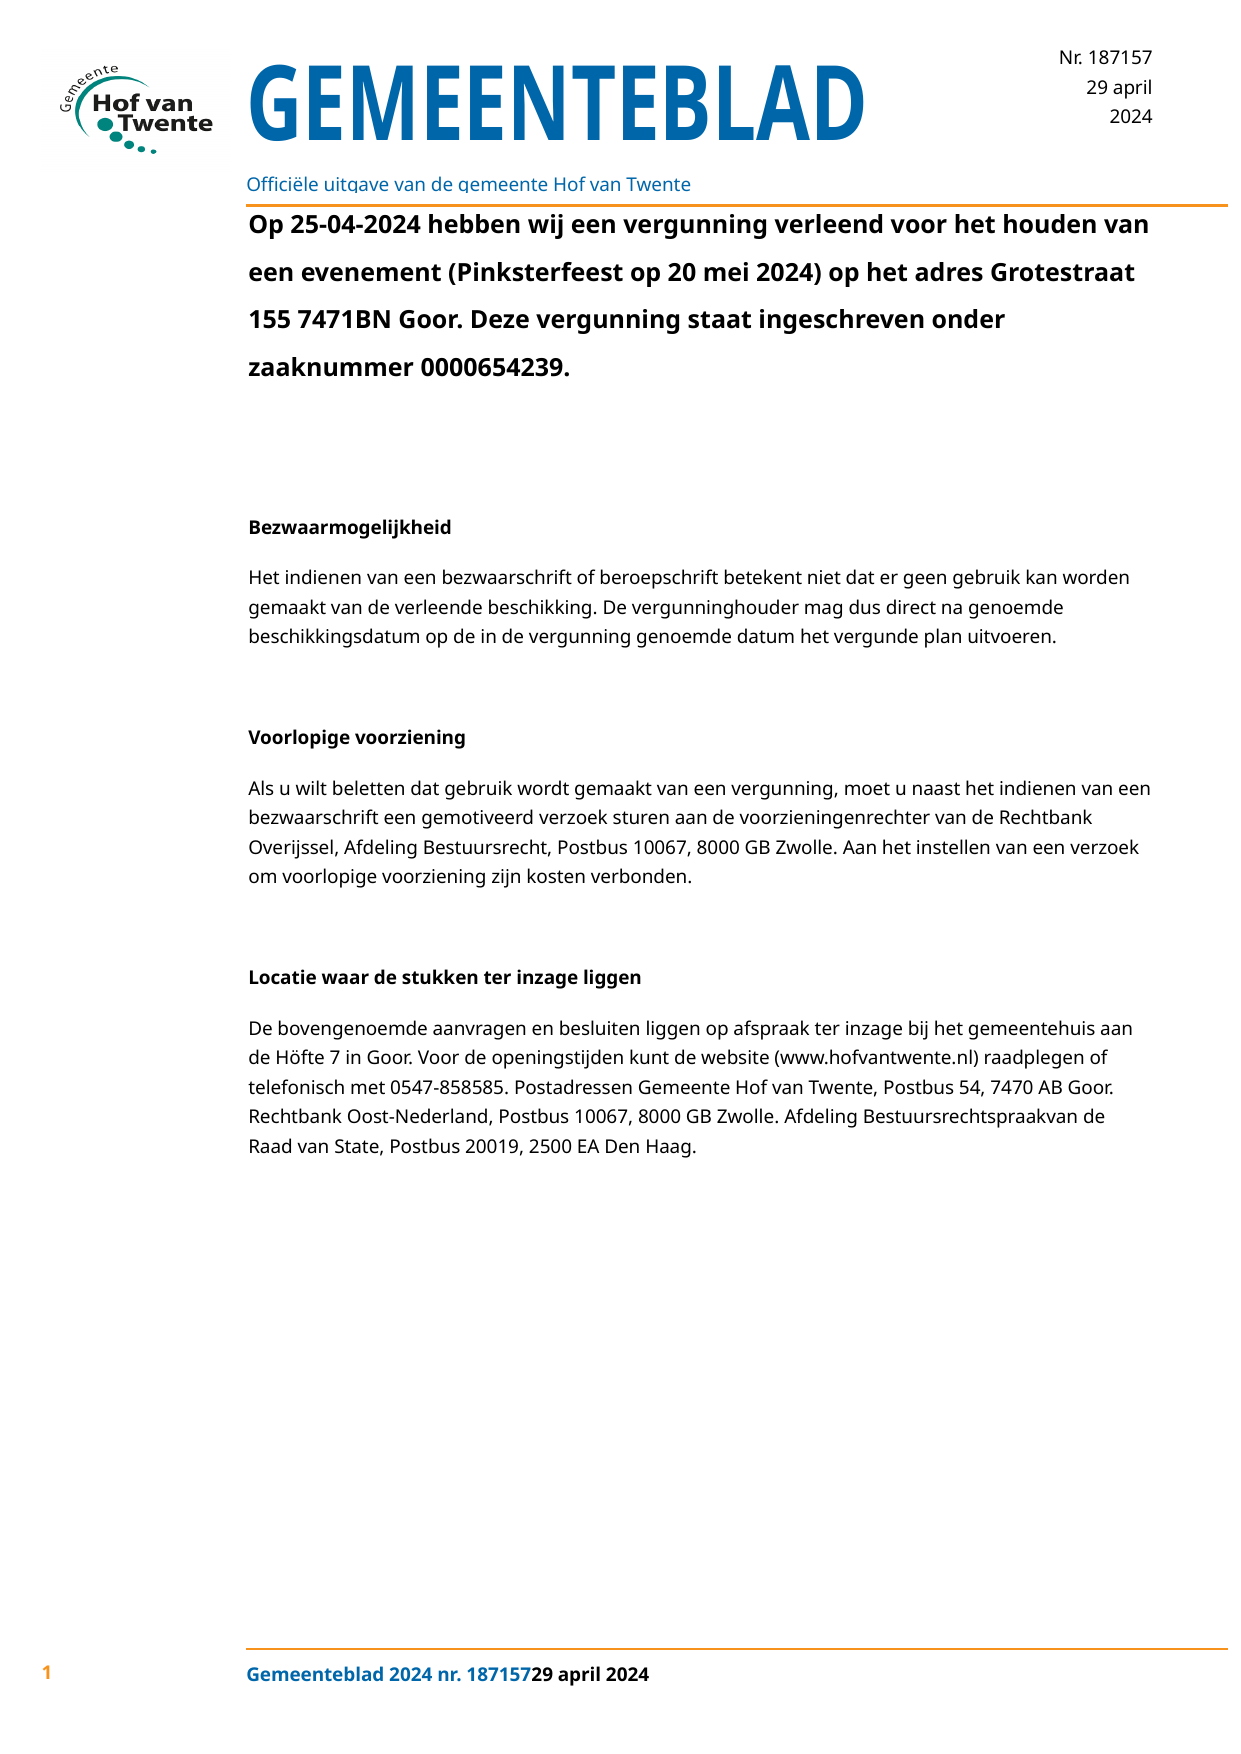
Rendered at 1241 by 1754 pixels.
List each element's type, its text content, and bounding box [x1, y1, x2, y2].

picture [41, 47, 231, 172]
text Locatie waar de stukken ter inzage liggen [248, 964, 1152, 990]
text Het indienen van een bezwaarschrift of beroepschrift betekent niet dat er geen gebruik kan worden gemaakt van de verleende beschikking. De vergunninghouder mag dus direct na genoemde beschikkingsdatum op de in de vergunning genoemde datum het vergunde plan uitvoeren. [248, 564, 1152, 649]
text Voorlopige voorziening [248, 724, 1152, 750]
text Bezwaarmogelijkheid [248, 514, 1152, 540]
text Op 25-04-2024 hebben wij een vergunning verleend voor het houden van een evenement (Pinksterfeest op 20 mei 2024) op het adres Grotestraat 155 7471BN Goor. Deze vergunning staat ingeschreven onder zaaknummer 0000654239. [248, 207, 1152, 384]
text De bovengenoemde aanvragen en besluiten liggen op afspraak ter inzage bij het gemeentehuis aan de Höfte 7 in Goor. Voor de openingstijden kunt de website (www.hofvantwente.nl) raadplegen of telefonisch met 0547-858585. Postadressen Gemeente Hof van Twente, Postbus 54, 7470 AB Goor. Rechtbank Oost-Nederland, Postbus 10067, 8000 GB Zwolle. Afdeling Bestuursrechtspraakvan de Raad van State, Postbus 20019, 2500 EA Den Haag. [248, 1015, 1152, 1159]
text Als u wilt beletten dat gebruik wordt gemaakt van een vergunning, moet u naast het indienen van een bezwaarschrift een gemotiveerd verzoek sturen aan de voorzieningenrechter van de Rechtbank Overijssel, Afdeling Bestuursrecht, Postbus 10067, 8000 GB Zwolle. Aan het instellen van een verzoek om voorlopige voorziening zijn kosten verbonden. [248, 775, 1152, 889]
